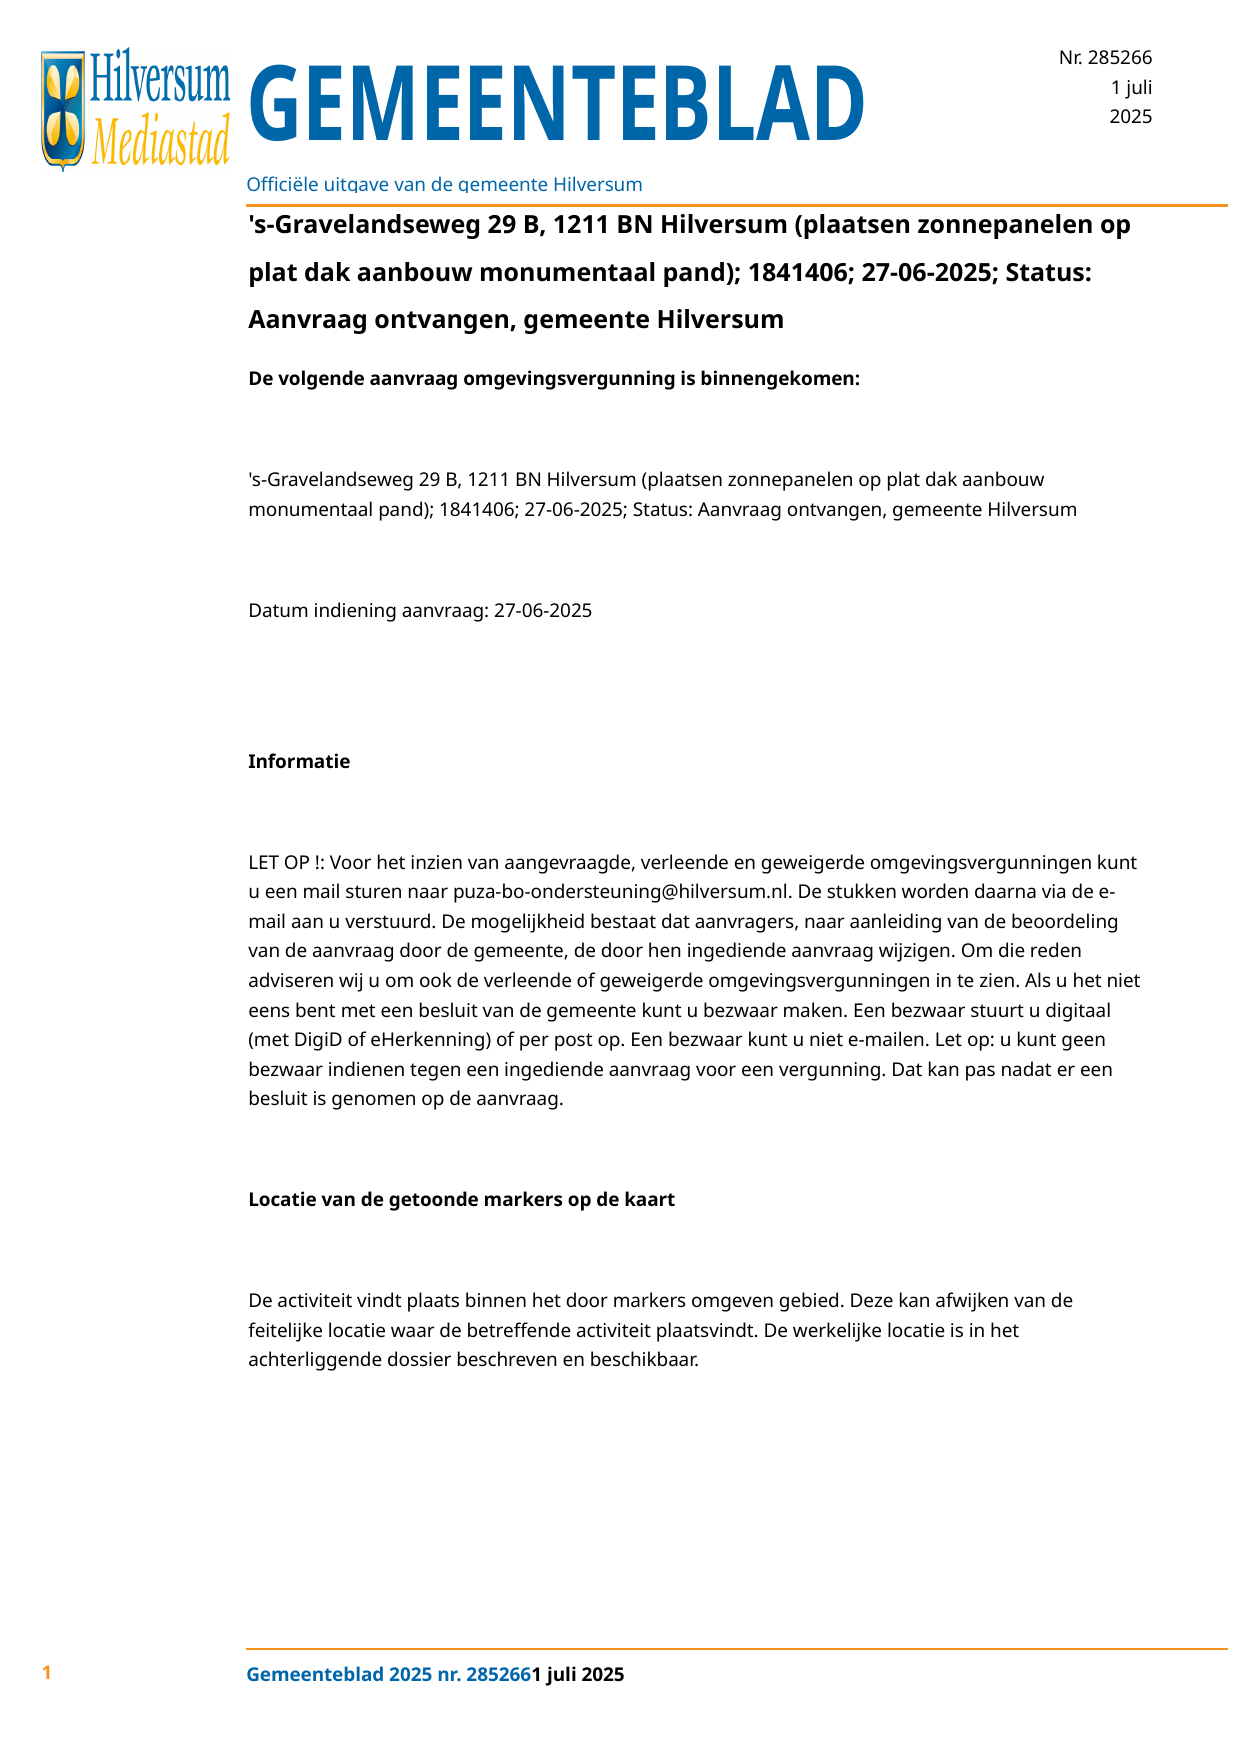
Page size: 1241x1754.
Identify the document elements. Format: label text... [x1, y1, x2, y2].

text De activiteit vindt plaats binnen het door markers omgeven gebied. Deze kan afwijken van de feitelijke locatie waar de betreffende activiteit plaatsvindt. De werkelijke locatie is in het achterliggende dossier beschreven en beschikbaar. [248, 1287, 1152, 1372]
text Informatie [248, 748, 1152, 774]
text De volgende aanvraag omgevingsvergunning is binnengekomen: [248, 366, 1152, 391]
text Locatie van de getoonde markers op de kaart [248, 1186, 1152, 1212]
text LET OP !: Voor het inzien van aangevraagde, verleende en geweigerde omgevingsvergunningen kunt u een mail sturen naar puza-bo-ondersteuning@hilversum.nl. De stukken worden daarna via de e-mail aan u verstuurd. De mogelijkheid bestaat dat aanvragers, naar aanleiding van de beoordeling van de aanvraag door de gemeente, de door hen ingediende aanvraag wijzigen. Om die reden adviseren wij u om ook de verleende of geweigerde omgevingsvergunningen in te zien. Als u het niet eens bent met een besluit van de gemeente kunt u bezwaar maken. Een bezwaar stuurt u digitaal (met DigiD of eHerkenning) of per post op. Een bezwaar kunt u niet e-mailen. Let op: u kunt geen bezwaar indienen tegen een ingediende aanvraag voor een vergunning. Dat kan pas nadat er een besluit is genomen op de aanvraag. [248, 849, 1152, 1111]
text 's-Gravelandseweg 29 B, 1211 BN Hilversum (plaatsen zonnepanelen op plat dak aanbouw monumentaal pand); 1841406; 27-06-2025; Status: Aanvraag ontvangen, gemeente Hilversum [248, 466, 1152, 522]
text Datum indiening aanvraag: 27-06-2025 [248, 597, 1152, 622]
text 's-Gravelandseweg 29 B, 1211 BN Hilversum (plaatsen zonnepanelen op plat dak aanbouw monumentaal pand); 1841406; 27-06-2025; Status: Aanvraag ontvangen, gemeente Hilversum [248, 207, 1152, 336]
picture [41, 47, 231, 172]
